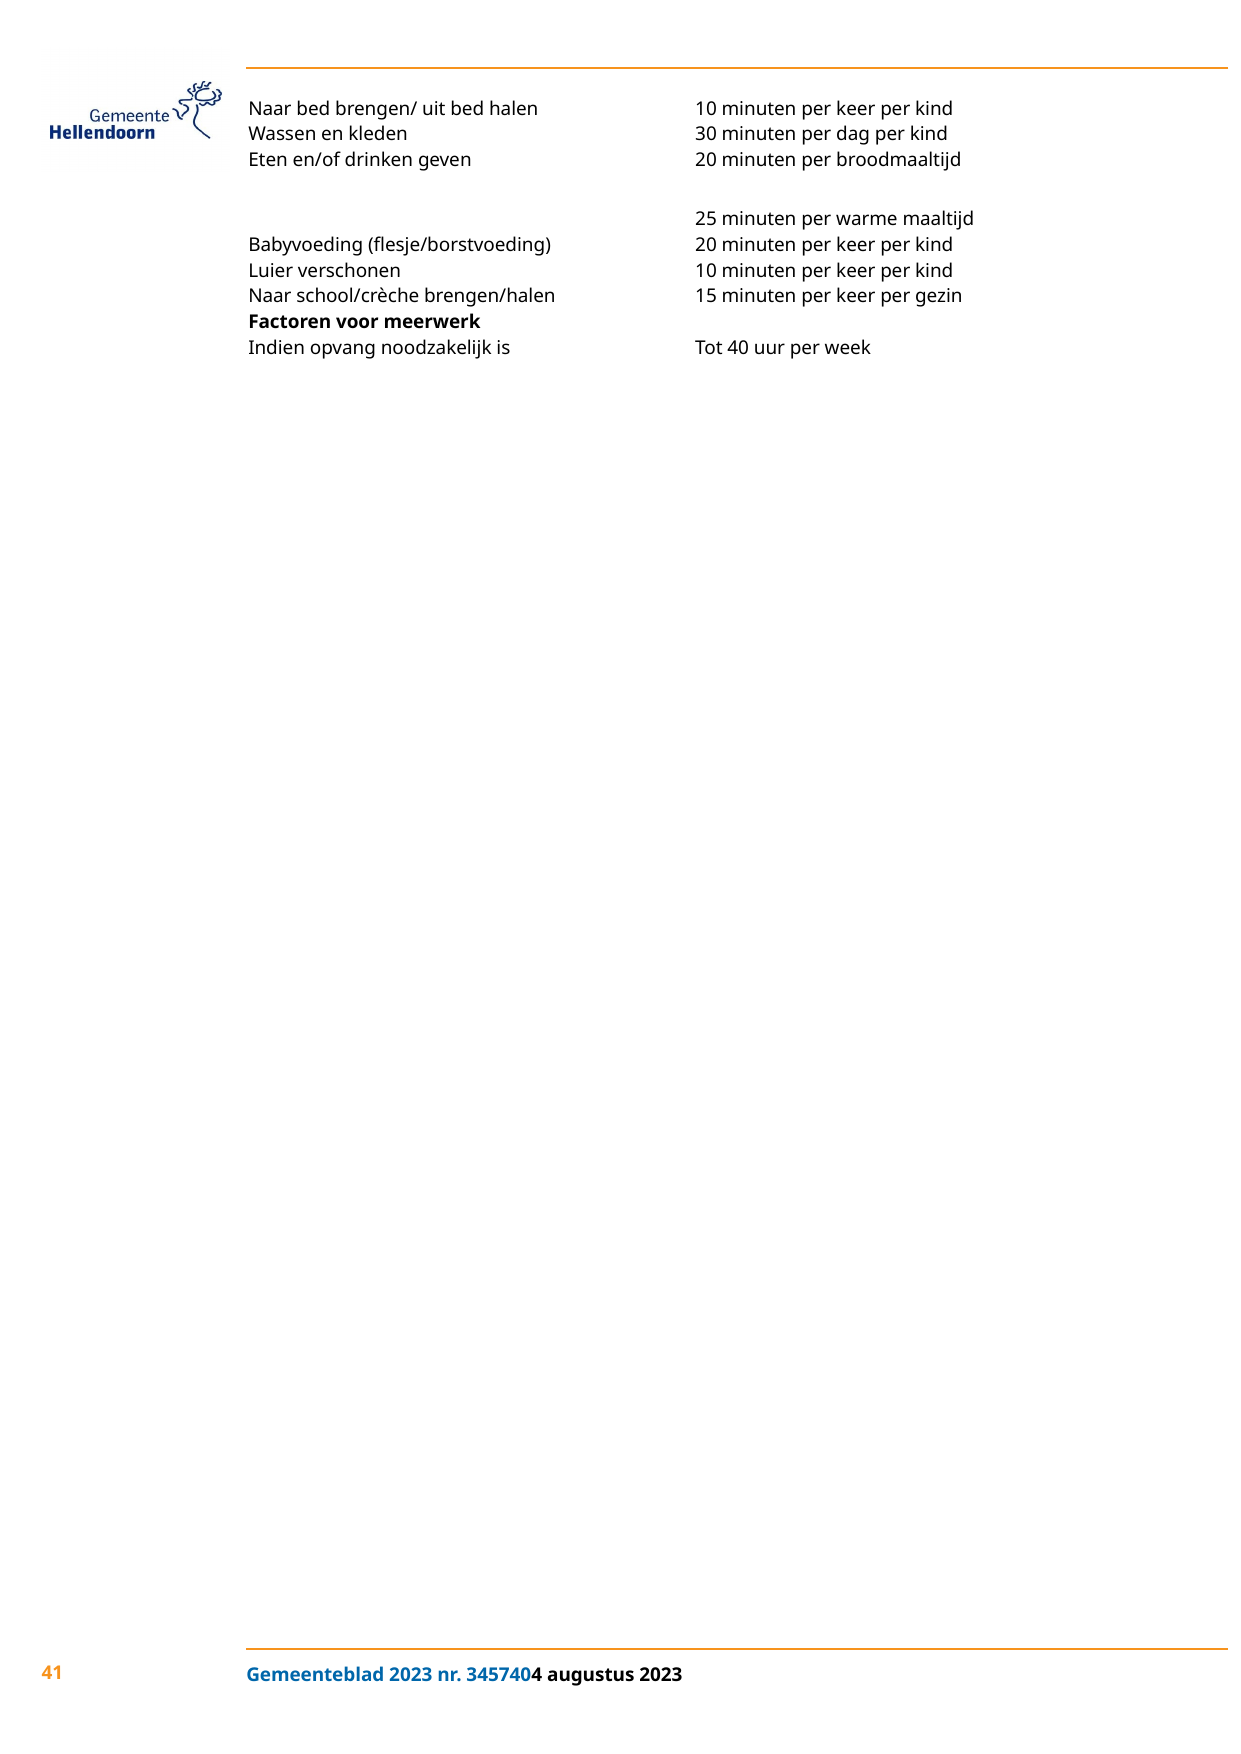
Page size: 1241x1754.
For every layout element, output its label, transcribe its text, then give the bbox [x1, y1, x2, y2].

table_cell 10 minuten per keer per kind [695, 95, 1152, 121]
table_cell 15 minuten per keer per gezin [695, 283, 1152, 308]
table_cell Factoren voor meerwerk [248, 308, 1152, 334]
table_cell 30 minuten per dag per kind [695, 121, 1152, 146]
table_cell Indien opvang noodzakelijk is [248, 334, 695, 360]
table_cell Eten en/of drinken geven [248, 146, 695, 231]
table_cell Naar bed brengen/ uit bed halen [248, 95, 695, 121]
picture [41, 47, 231, 172]
table_cell Babyvoeding (flesje/borstvoeding) [248, 231, 695, 257]
table_cell 20 minuten per keer per kind [695, 231, 1152, 257]
table_cell 20 minuten per broodmaaltijd 25 minuten per warme maaltijd [695, 146, 1152, 231]
table_cell Naar school/crèche brengen/halen [248, 283, 695, 308]
table_cell Luier verschonen [248, 257, 695, 283]
table_cell 10 minuten per keer per kind [695, 257, 1152, 283]
table_cell Wassen en kleden [248, 121, 695, 146]
table_cell Tot 40 uur per week [695, 334, 1152, 360]
